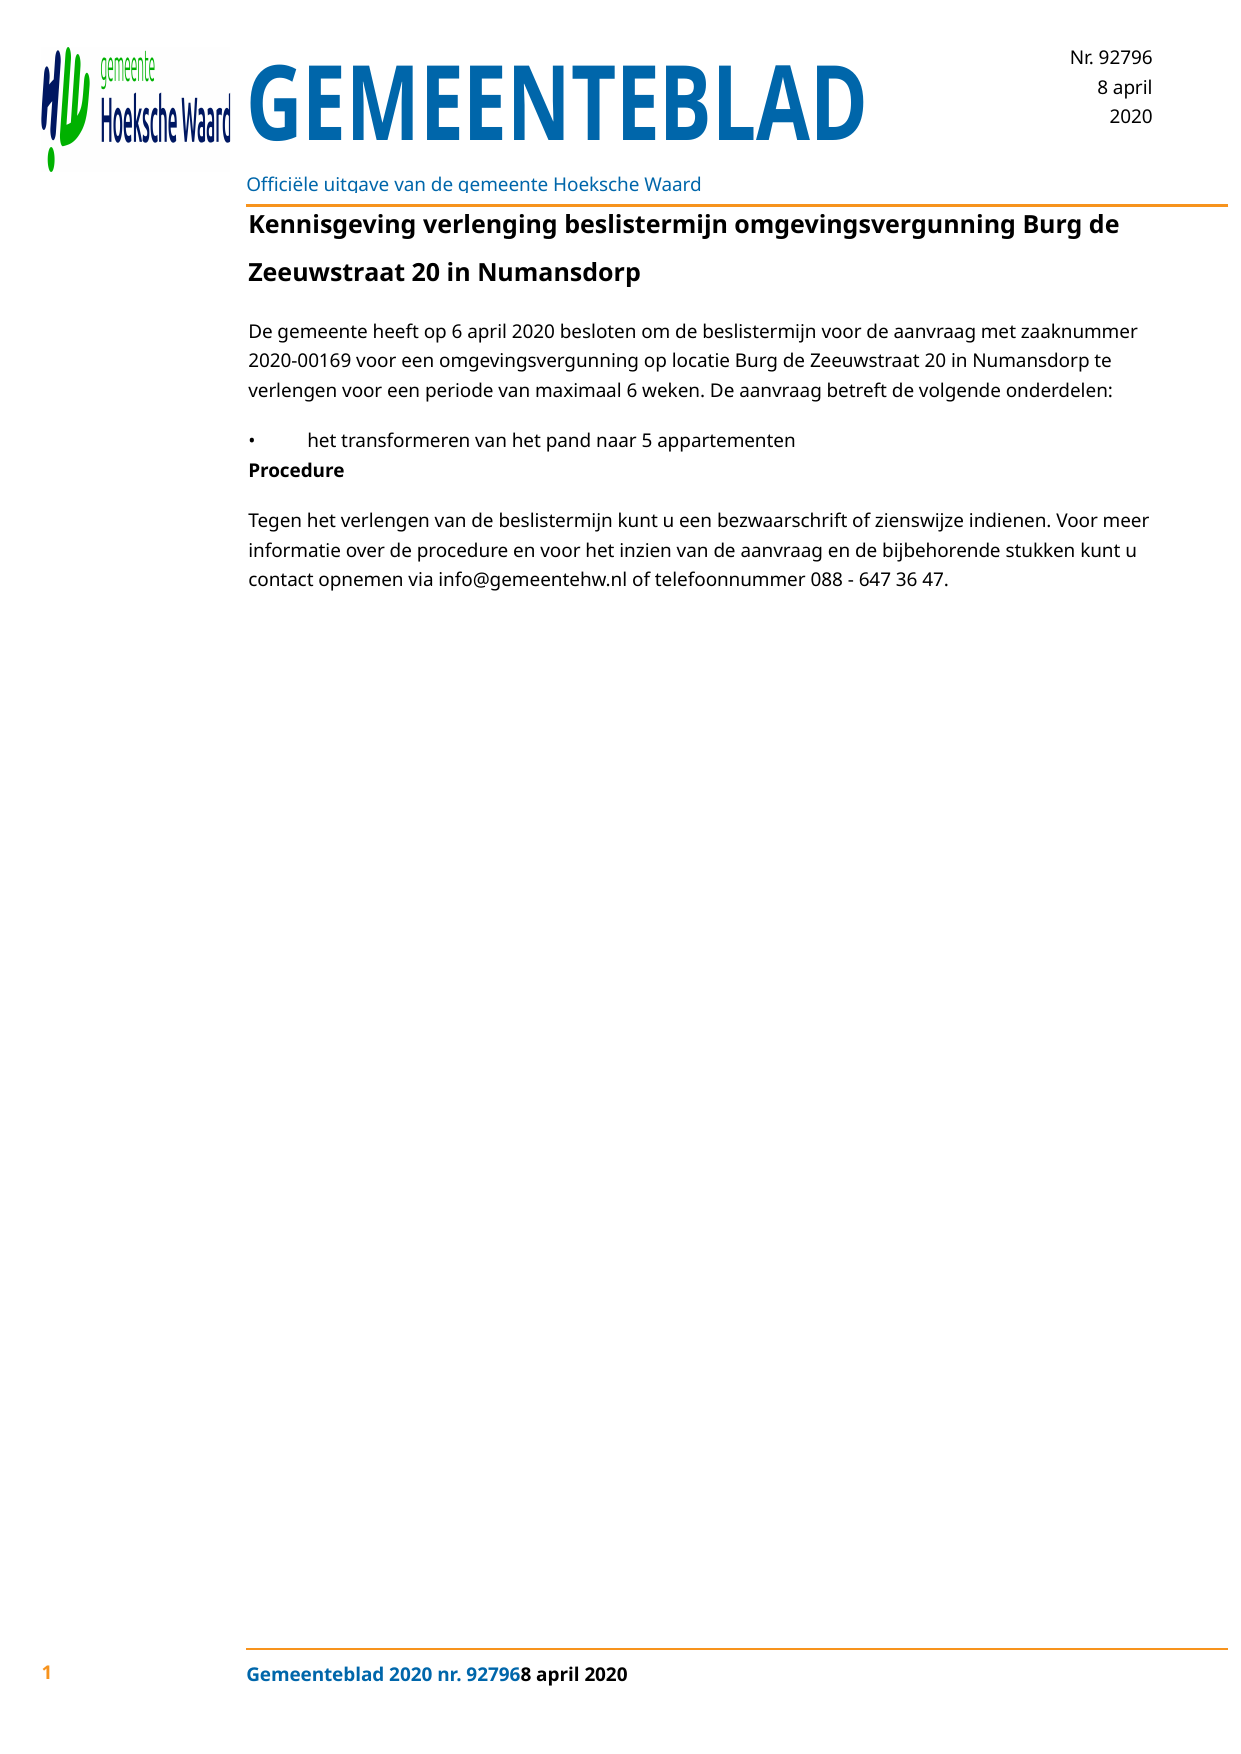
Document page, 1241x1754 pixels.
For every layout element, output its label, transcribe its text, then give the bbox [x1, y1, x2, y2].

text Tegen het verlengen van de beslistermijn kunt u een bezwaarschrift of zienswijze indienen. Voor meer informatie over de procedure en voor het inzien van de aanvraag en de bijbehorende stukken kunt u contact opnemen via info@gemeentehw.nl of telefoonnummer 088 - 647 36 47. [248, 507, 1152, 592]
list het transformeren van het pand naar 5 appartementen [248, 427, 1152, 453]
picture [41, 47, 231, 172]
text Procedure [248, 457, 1152, 483]
text De gemeente heeft op 6 april 2020 besloten om de beslistermijn voor de aanvraag met zaaknummer 2020-00169 voor een omgevingsvergunning op locatie Burg de Zeeuwstraat 20 in Numansdorp te verlengen voor een periode van maximaal 6 weken. De aanvraag betreft de volgende onderdelen: [248, 318, 1152, 403]
text Kennisgeving verlenging beslistermijn omgevingsvergunning Burg de Zeeuwstraat 20 in Numansdorp [248, 207, 1152, 288]
